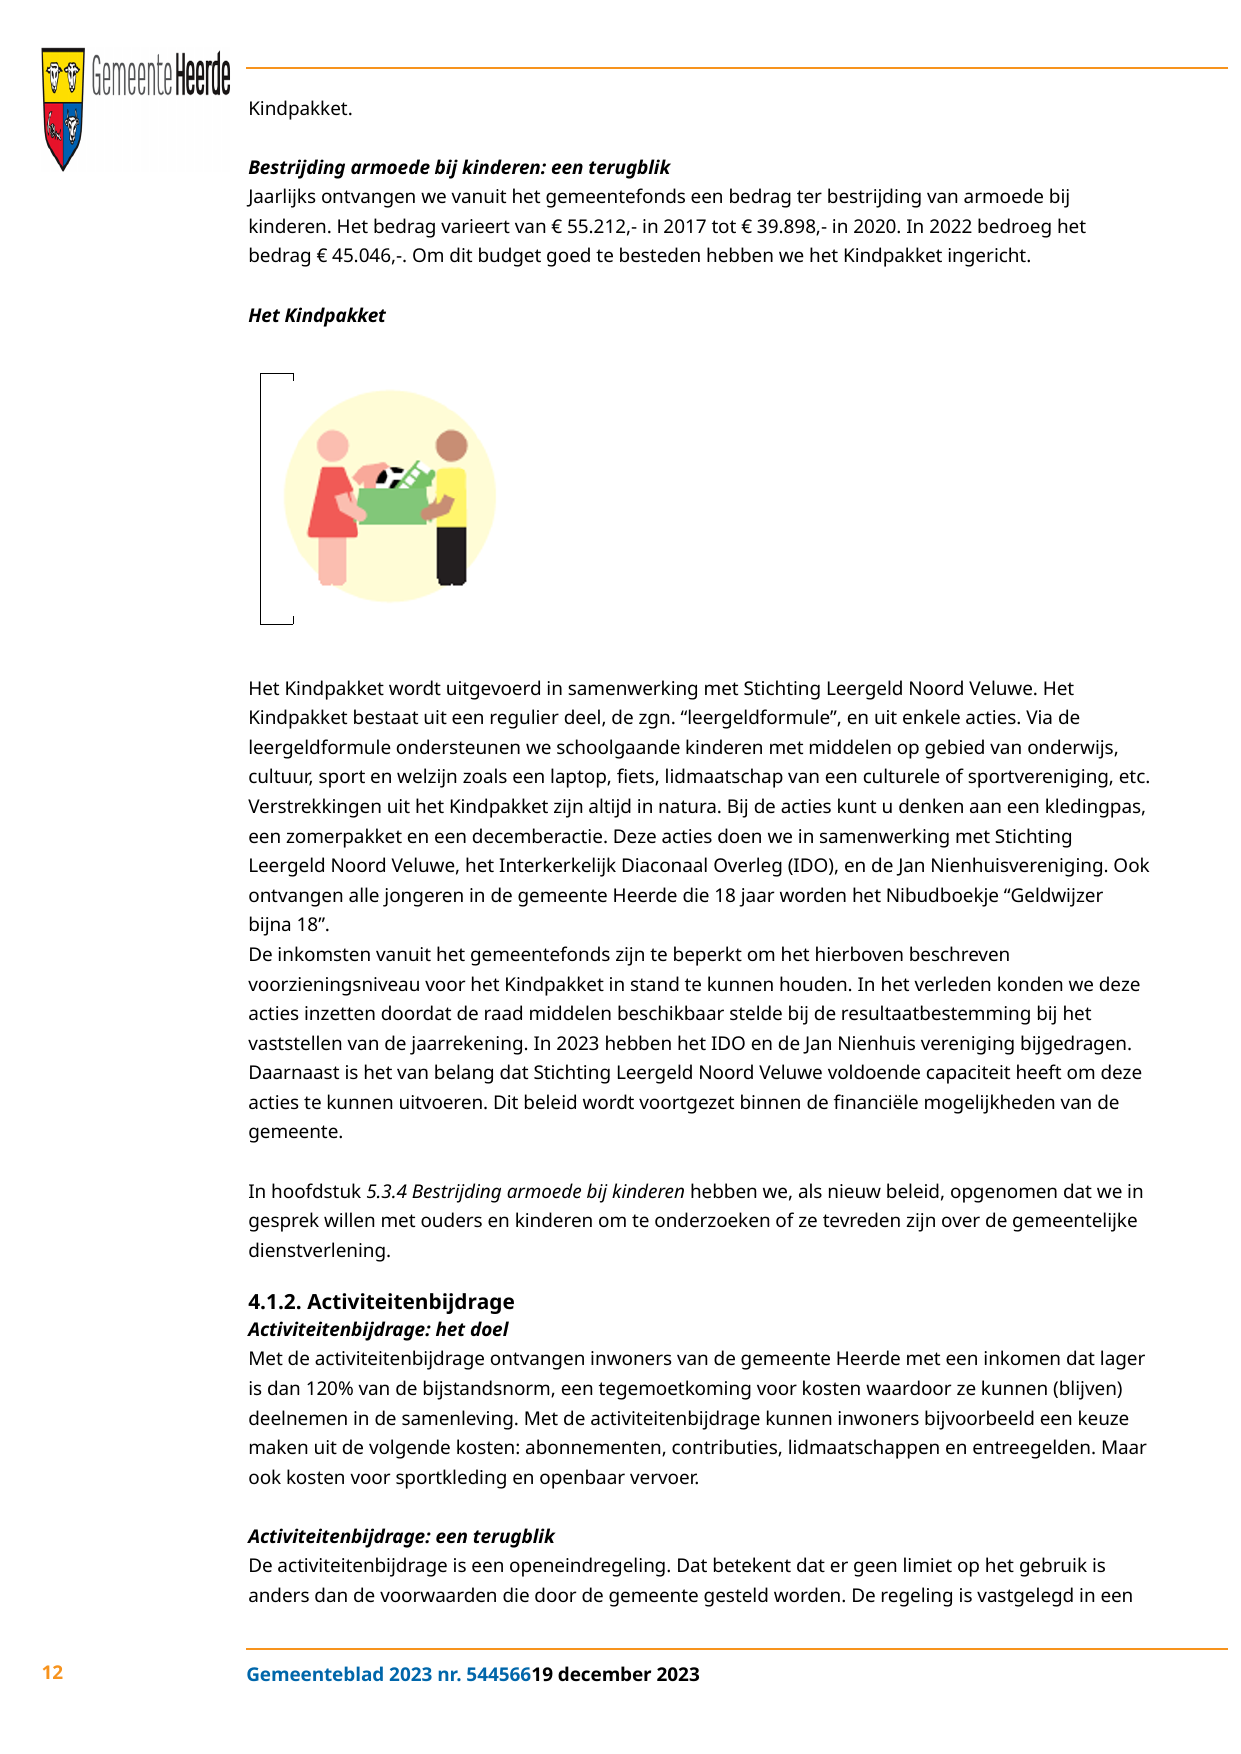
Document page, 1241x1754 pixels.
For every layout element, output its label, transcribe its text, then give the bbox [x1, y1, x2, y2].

text De inkomsten vanuit het gemeentefonds zijn te beperkt om het hierboven beschreven voorzieningsniveau voor het Kindpakket in stand te kunnen houden. In het verleden konden we deze acties inzetten doordat de raad middelen beschikbaar stelde bij de resultaatbestemming bij het vaststellen van de jaarrekening. In 2023 hebben het IDO en de Jan Nienhuis vereniging bijgedragen. Daarnaast is het van belang dat Stichting Leergeld Noord Veluwe voldoende capaciteit heeft om deze acties te kunnen uitvoeren. Dit beleid wordt voortgezet binnen de financiële mogelijkheden van de gemeente. [248, 941, 1152, 1144]
text Het Kindpakket [248, 302, 1152, 328]
text Activiteitenbijdrage: het doel [248, 1316, 1152, 1342]
text Het Kindpakket wordt uitgevoerd in samenwerking met Stichting Leergeld Noord Veluwe. Het Kindpakket bestaat uit een regulier deel, de zgn. “leergeldformule”, en uit enkele acties. Via de leergeldformule ondersteunen we schoolgaande kinderen met middelen op gebied van onderwijs, cultuur, sport en welzijn zoals een laptop, fiets, lidmaatschap van een culturele of sportvereniging, etc. Verstrekkingen uit het Kindpakket zijn altijd in natura. Bij de acties kunt u denken aan een kledingpas, een zomerpakket en een decemberactie. Deze acties doen we in samenwerking met Stichting Leergeld Noord Veluwe, het Interkerkelijk Diaconaal Overleg (IDO), en de Jan Nienhuisvereniging. Ook ontvangen alle jongeren in de gemeente Heerde die 18 jaar worden het Nibudboekje “Geldwijzer bijna 18”. [248, 675, 1152, 937]
text Bestrijding armoede bij kinderen: een terugblik [248, 154, 1152, 180]
text Jaarlijks ontvangen we vanuit het gemeentefonds een bedrag ter bestrijding van armoede bij kinderen. Het bedrag varieert van € 55.212,- in 2017 tot € 39.898,- in 2020. In 2022 bedroeg het bedrag € 45.046,-. Om dit budget goed te besteden hebben we het Kindpakket ingericht. [248, 183, 1152, 268]
text Met de activiteitenbijdrage ontvangen inwoners van de gemeente Heerde met een inkomen dat lager is dan 120% van de bijstandsnorm, een tegemoetkoming voor kosten waardoor ze kunnen (blijven) deelnemen in de samenleving. Met de activiteitenbijdrage kunnen inwoners bijvoorbeeld een keuze maken uit de volgende kosten: abonnementen, contributies, lidmaatschappen en entreegelden. Maar ook kosten voor sportkleding en openbaar vervoer. [248, 1346, 1152, 1489]
picture [268, 381, 505, 616]
text Kindpakket. [248, 95, 1152, 121]
text De activiteitenbijdrage is een openeindregeling. Dat betekent dat er geen limiet op het gebruik is anders dan de voorwaarden die door de gemeente gesteld worden. De regeling is vastgelegd in een [248, 1553, 1152, 1608]
text In hoofdstuk 5.3.4 Bestrijding armoede bij kinderen hebben we, als nieuw beleid, opgenomen dat we in gesprek willen met ouders en kinderen om te onderzoeken of ze tevreden zijn over de gemeentelijke dienstverlening. [248, 1178, 1152, 1263]
text 4.1.2. Activiteitenbijdrage [248, 1287, 1152, 1316]
picture [41, 47, 231, 172]
text Activiteitenbijdrage: een terugblik [248, 1523, 1152, 1549]
